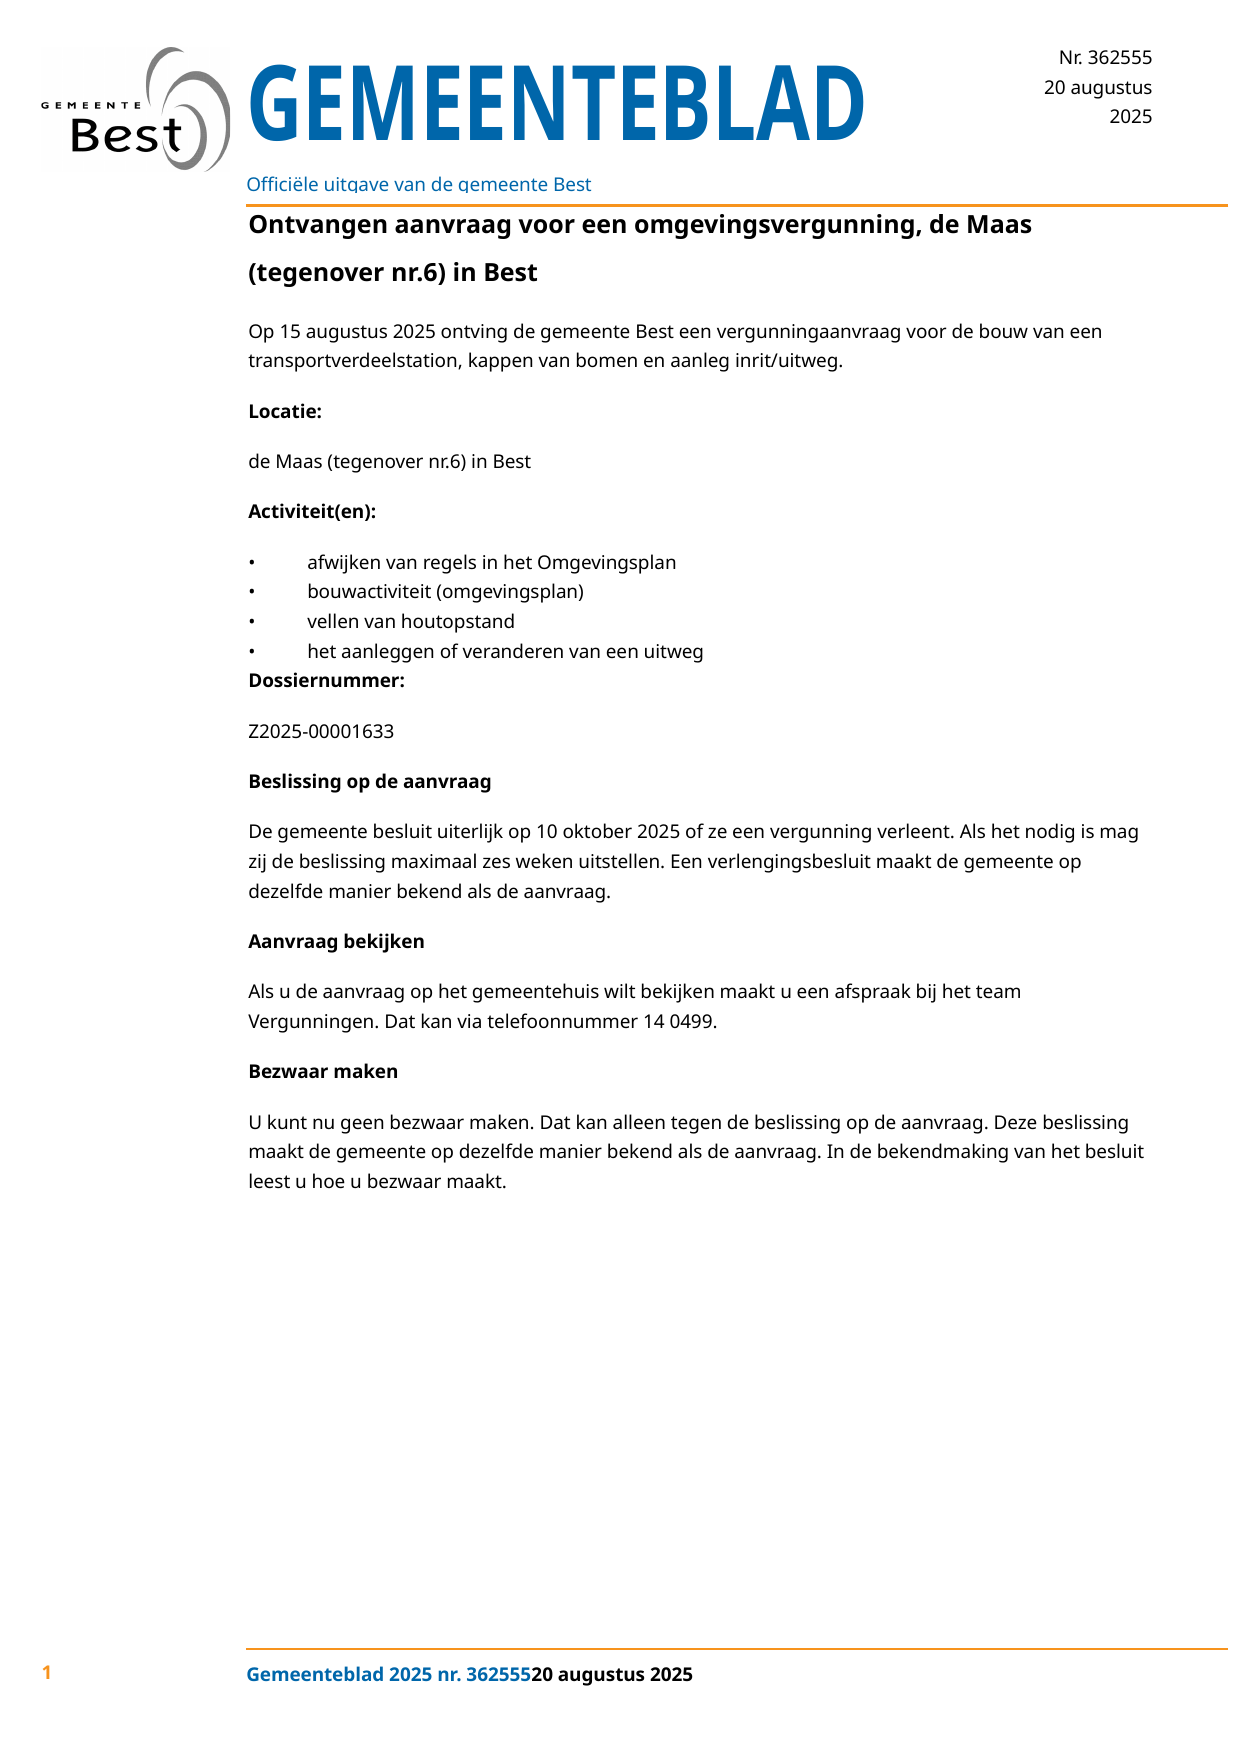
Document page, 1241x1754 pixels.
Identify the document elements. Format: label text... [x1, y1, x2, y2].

text Dossiernummer: [248, 667, 1152, 693]
list het aanleggen of veranderen van een uitweg [248, 638, 1152, 664]
text de Maas (tegenover nr.6) in Best [248, 448, 1152, 474]
list afwijken van regels in het Omgevingsplan [248, 549, 1152, 575]
text U kunt nu geen bezwaar maken. Dat kan alleen tegen de beslissing op de aanvraag. Deze beslissing maakt de gemeente op dezelfde manier bekend als de aanvraag. In de bekendmaking van het besluit leest u hoe u bezwaar maakt. [248, 1109, 1152, 1194]
text Ontvangen aanvraag voor een omgevingsvergunning, de Maas (tegenover nr.6) in Best [248, 207, 1152, 288]
text Z2025-00001633 [248, 718, 1152, 744]
picture [41, 47, 231, 172]
text Op 15 augustus 2025 ontving de gemeente Best een vergunningaanvraag voor de bouw van een transportverdeelstation, kappen van bomen en aanleg inrit/uitweg. [248, 318, 1152, 373]
list bouwactiviteit (omgevingsplan) [248, 579, 1152, 604]
text De gemeente besluit uiterlijk op 10 oktober 2025 of ze een vergunning verleent. Als het nodig is mag zij de beslissing maximaal zes weken uitstellen. Een verlengingsbesluit maakt de gemeente op dezelfde manier bekend als de aanvraag. [248, 819, 1152, 904]
text Beslissing op de aanvraag [248, 768, 1152, 794]
text Activiteit(en): [248, 499, 1152, 524]
text Als u de aanvraag op het gemeentehuis wilt bekijken maakt u een afspraak bij het team Vergunningen. Dat kan via telefoonnummer 14 0499. [248, 979, 1152, 1034]
text Locatie: [248, 398, 1152, 424]
list vellen van houtopstand [248, 608, 1152, 634]
text Aanvraag bekijken [248, 928, 1152, 954]
text Bezwaar maken [248, 1059, 1152, 1084]
